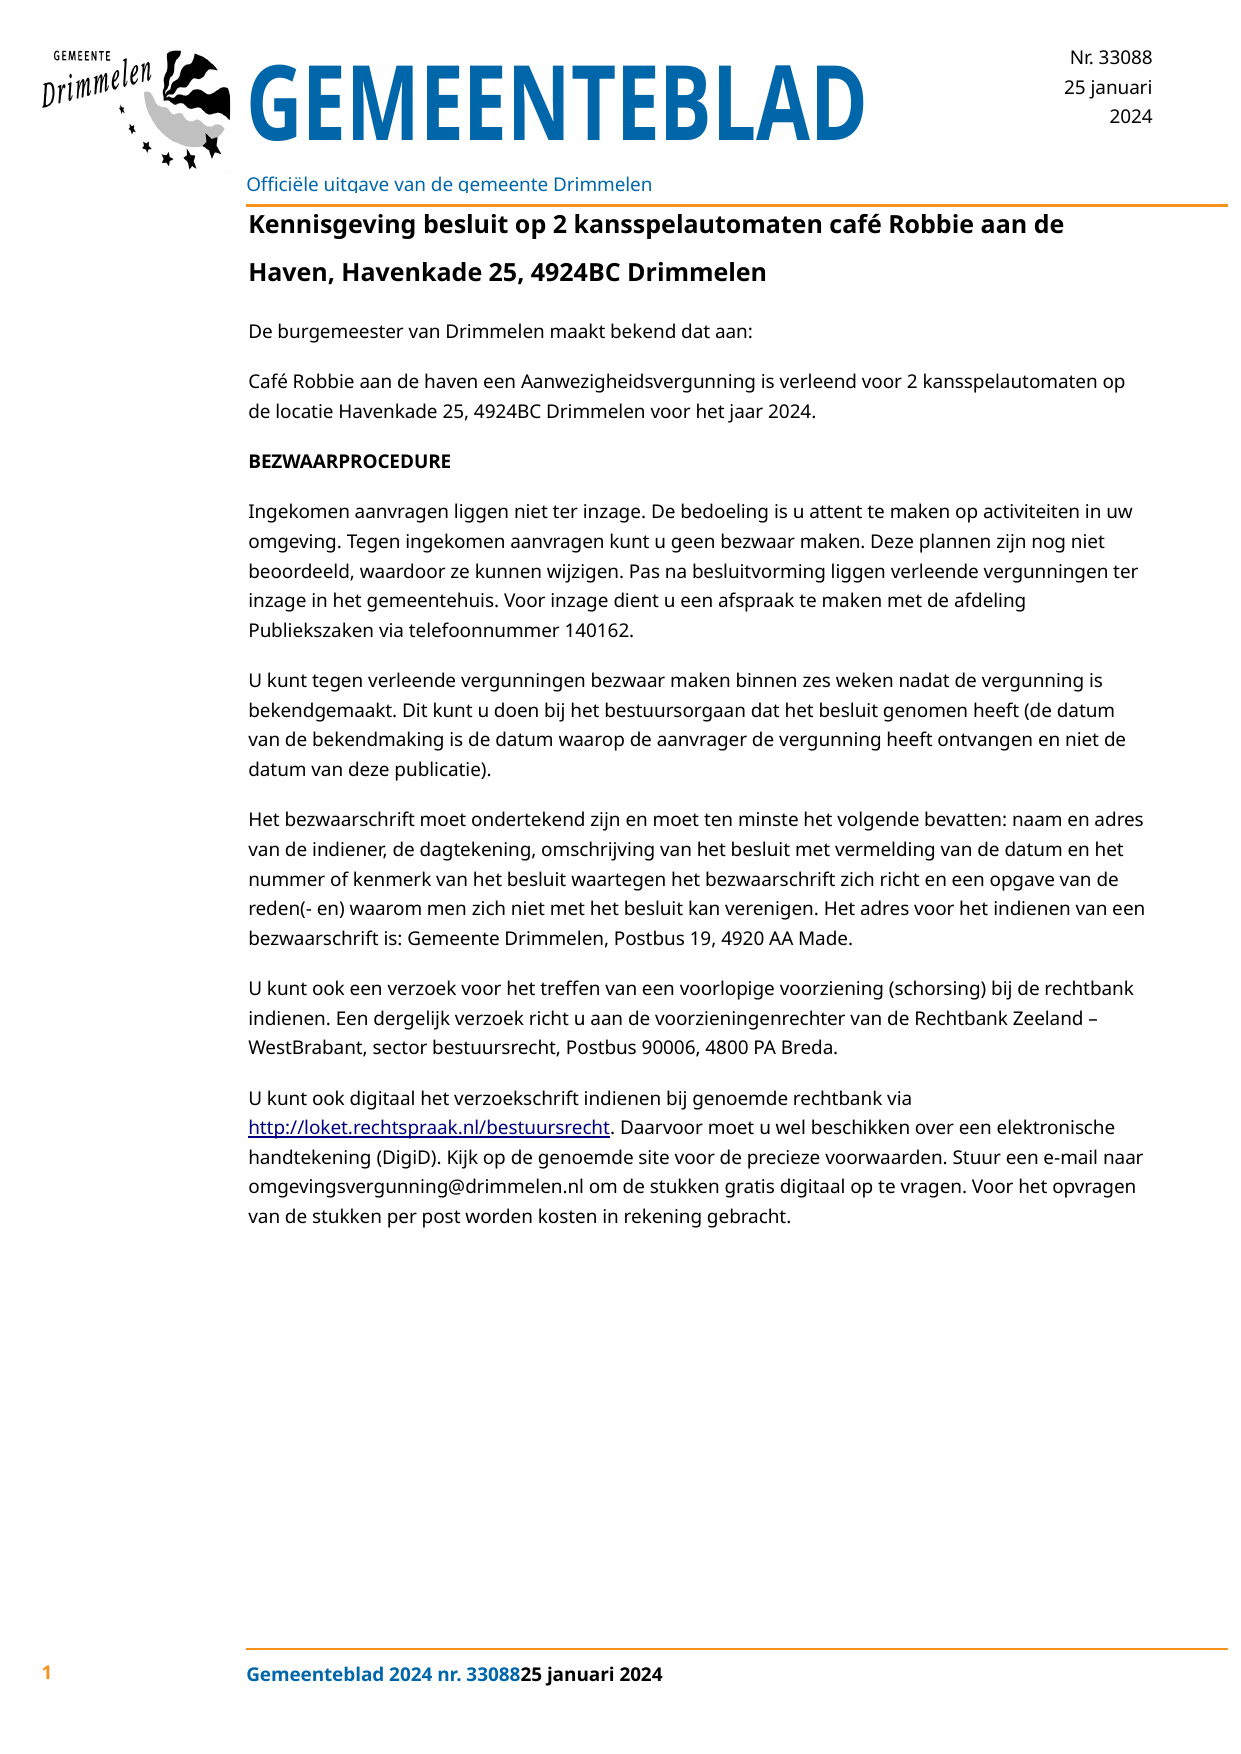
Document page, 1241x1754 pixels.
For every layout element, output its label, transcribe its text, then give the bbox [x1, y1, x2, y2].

text BEZWAARPROCEDURE [248, 448, 1152, 474]
text U kunt ook digitaal het verzoekschrift indienen bij genoemde rechtbank via http://loket.rechtspraak.nl/bestuursrecht. Daarvoor moet u wel beschikken over een elektronische handtekening (DigiD). Kijk op de genoemde site voor de precieze voorwaarden. Stuur een e-mail naar omgevingsvergunning@drimmelen.nl om de stukken gratis digitaal op te vragen. Voor het opvragen van de stukken per post worden kosten in rekening gebracht. [248, 1085, 1152, 1229]
text Kennisgeving besluit op 2 kansspelautomaten café Robbie aan de Haven, Havenkade 25, 4924BC Drimmelen [248, 207, 1152, 288]
text U kunt ook een verzoek voor het treffen van een voorlopige voorziening (schorsing) bij de rechtbank indienen. Een dergelijk verzoek richt u aan de voorzieningenrechter van de Rechtbank Zeeland – WestBrabant, sector bestuursrecht, Postbus 90006, 4800 PA Breda. [248, 975, 1152, 1060]
text U kunt tegen verleende vergunningen bezwaar maken binnen zes weken nadat de vergunning is bekendgemaakt. Dit kunt u doen bij het bestuursorgaan dat het besluit genomen heeft (de datum van de bekendmaking is de datum waarop de aanvrager de vergunning heeft ontvangen en niet de datum van deze publicatie). [248, 667, 1152, 782]
text De burgemeester van Drimmelen maakt bekend dat aan: [248, 318, 1152, 344]
text Ingekomen aanvragen liggen niet ter inzage. De bedoeling is u attent te maken op activiteiten in uw omgeving. Tegen ingekomen aanvragen kunt u geen bezwaar maken. Deze plannen zijn nog niet beoordeeld, waardoor ze kunnen wijzigen. Pas na besluitvorming liggen verleende vergunningen ter inzage in het gemeentehuis. Voor inzage dient u een afspraak te maken met de afdeling Publiekszaken via telefoonnummer 140162. [248, 499, 1152, 643]
picture [41, 47, 231, 172]
text Het bezwaarschrift moet ondertekend zijn en moet ten minste het volgende bevatten: naam en adres van de indiener, de dagtekening, omschrijving van het besluit met vermelding van de datum en het nummer of kenmerk van het besluit waartegen het bezwaarschrift zich richt en een opgave van de reden(- en) waarom men zich niet met het besluit kan verenigen. Het adres voor het indienen van een bezwaarschrift is: Gemeente Drimmelen, Postbus 19, 4920 AA Made. [248, 807, 1152, 951]
text Café Robbie aan de haven een Aanwezigheidsvergunning is verleend voor 2 kansspelautomaten op de locatie Havenkade 25, 4924BC Drimmelen voor het jaar 2024. [248, 368, 1152, 424]
